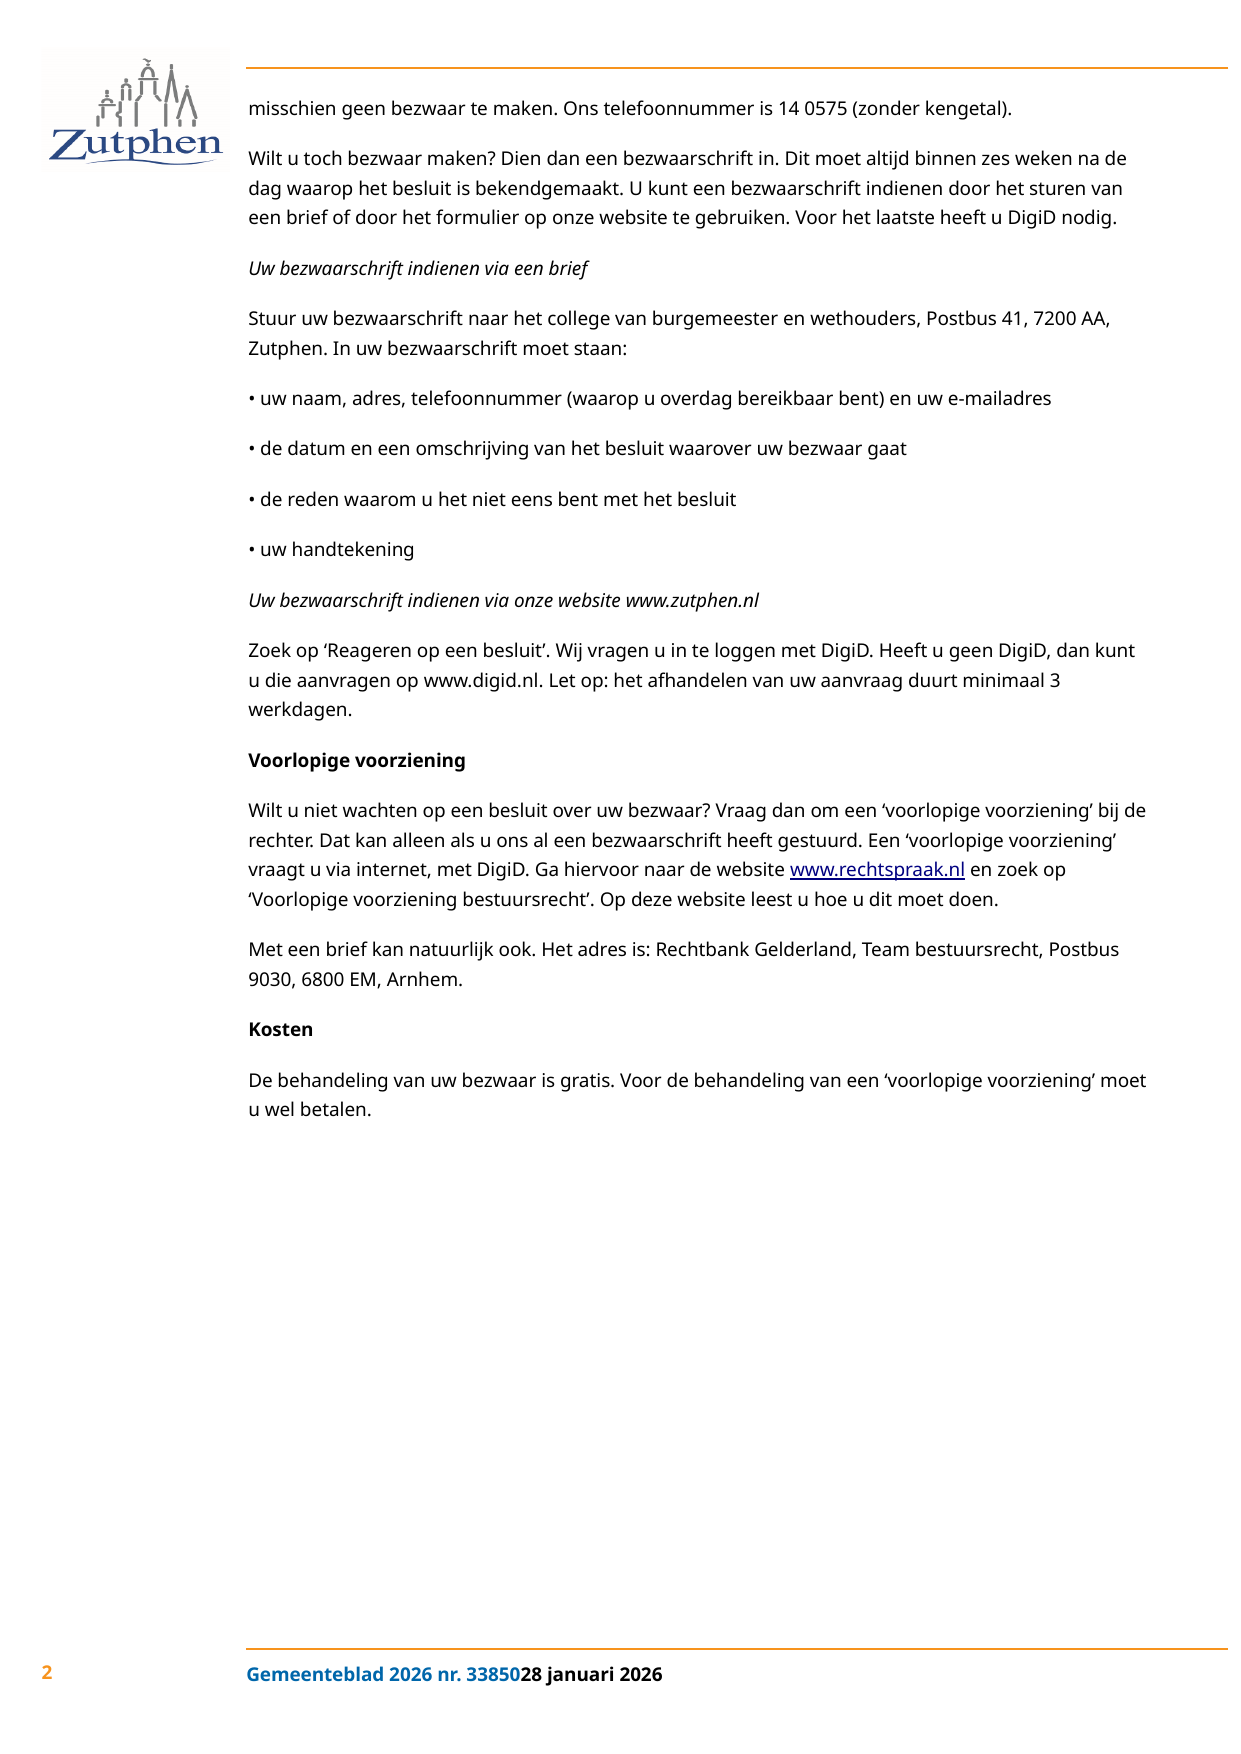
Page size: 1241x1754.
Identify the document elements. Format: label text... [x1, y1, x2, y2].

text Kosten [248, 1016, 1152, 1042]
text Uw bezwaarschrift indienen via een brief [248, 255, 1152, 281]
text misschien geen bezwaar te maken. Ons telefoonnummer is 14 0575 (zonder kengetal). [248, 95, 1152, 121]
text Wilt u toch bezwaar maken? Dien dan een bezwaarschrift in. Dit moet altijd binnen zes weken na de dag waarop het besluit is bekendgemaakt. U kunt een bezwaarschrift indienen door het sturen van een brief of door het formulier op onze website te gebruiken. Voor het laatste heeft u DigiD nodig. [248, 145, 1152, 230]
text Stuur uw bezwaarschrift naar het college van burgemeester en wethouders, Postbus 41, 7200 AA, Zutphen. In uw bezwaarschrift moet staan: [248, 305, 1152, 361]
picture [41, 47, 231, 172]
text Met een brief kan natuurlijk ook. Het adres is: Rechtbank Gelderland, Team bestuursrecht, Postbus 9030, 6800 EM, Arnhem. [248, 936, 1152, 992]
text • uw naam, adres, telefoonnummer (waarop u overdag bereikbaar bent) en uw e-mailadres [248, 385, 1152, 411]
text • de reden waarom u het niet eens bent met het besluit [248, 486, 1152, 512]
text • de datum en een omschrijving van het besluit waarover uw bezwaar gaat [248, 436, 1152, 461]
text Voorlopige voorziening [248, 747, 1152, 773]
text Wilt u niet wachten op een besluit over uw bezwaar? Vraag dan om een ‘voorlopige voorziening’ bij de rechter. Dat kan alleen als u ons al een bezwaarschrift heeft gestuurd. Een ‘voorlopige voorziening’ vraagt u via internet, met DigiD. Ga hiervoor naar de website www.rechtspraak.nl en zoek op ‘Voorlopige voorziening bestuursrecht’. Op deze website leest u hoe u dit moet doen. [248, 797, 1152, 912]
text Zoek op ‘Reageren op een besluit’. Wij vragen u in te loggen met DigiD. Heeft u geen DigiD, dan kunt u die aanvragen op www.digid.nl. Let op: het afhandelen van uw aanvraag duurt minimaal 3 werkdagen. [248, 637, 1152, 722]
text • uw handtekening [248, 536, 1152, 562]
text Uw bezwaarschrift indienen via onze website www.zutphen.nl [248, 587, 1152, 613]
text De behandeling van uw bezwaar is gratis. Voor de behandeling van een ‘voorlopige voorziening’ moet u wel betalen. [248, 1067, 1152, 1122]
